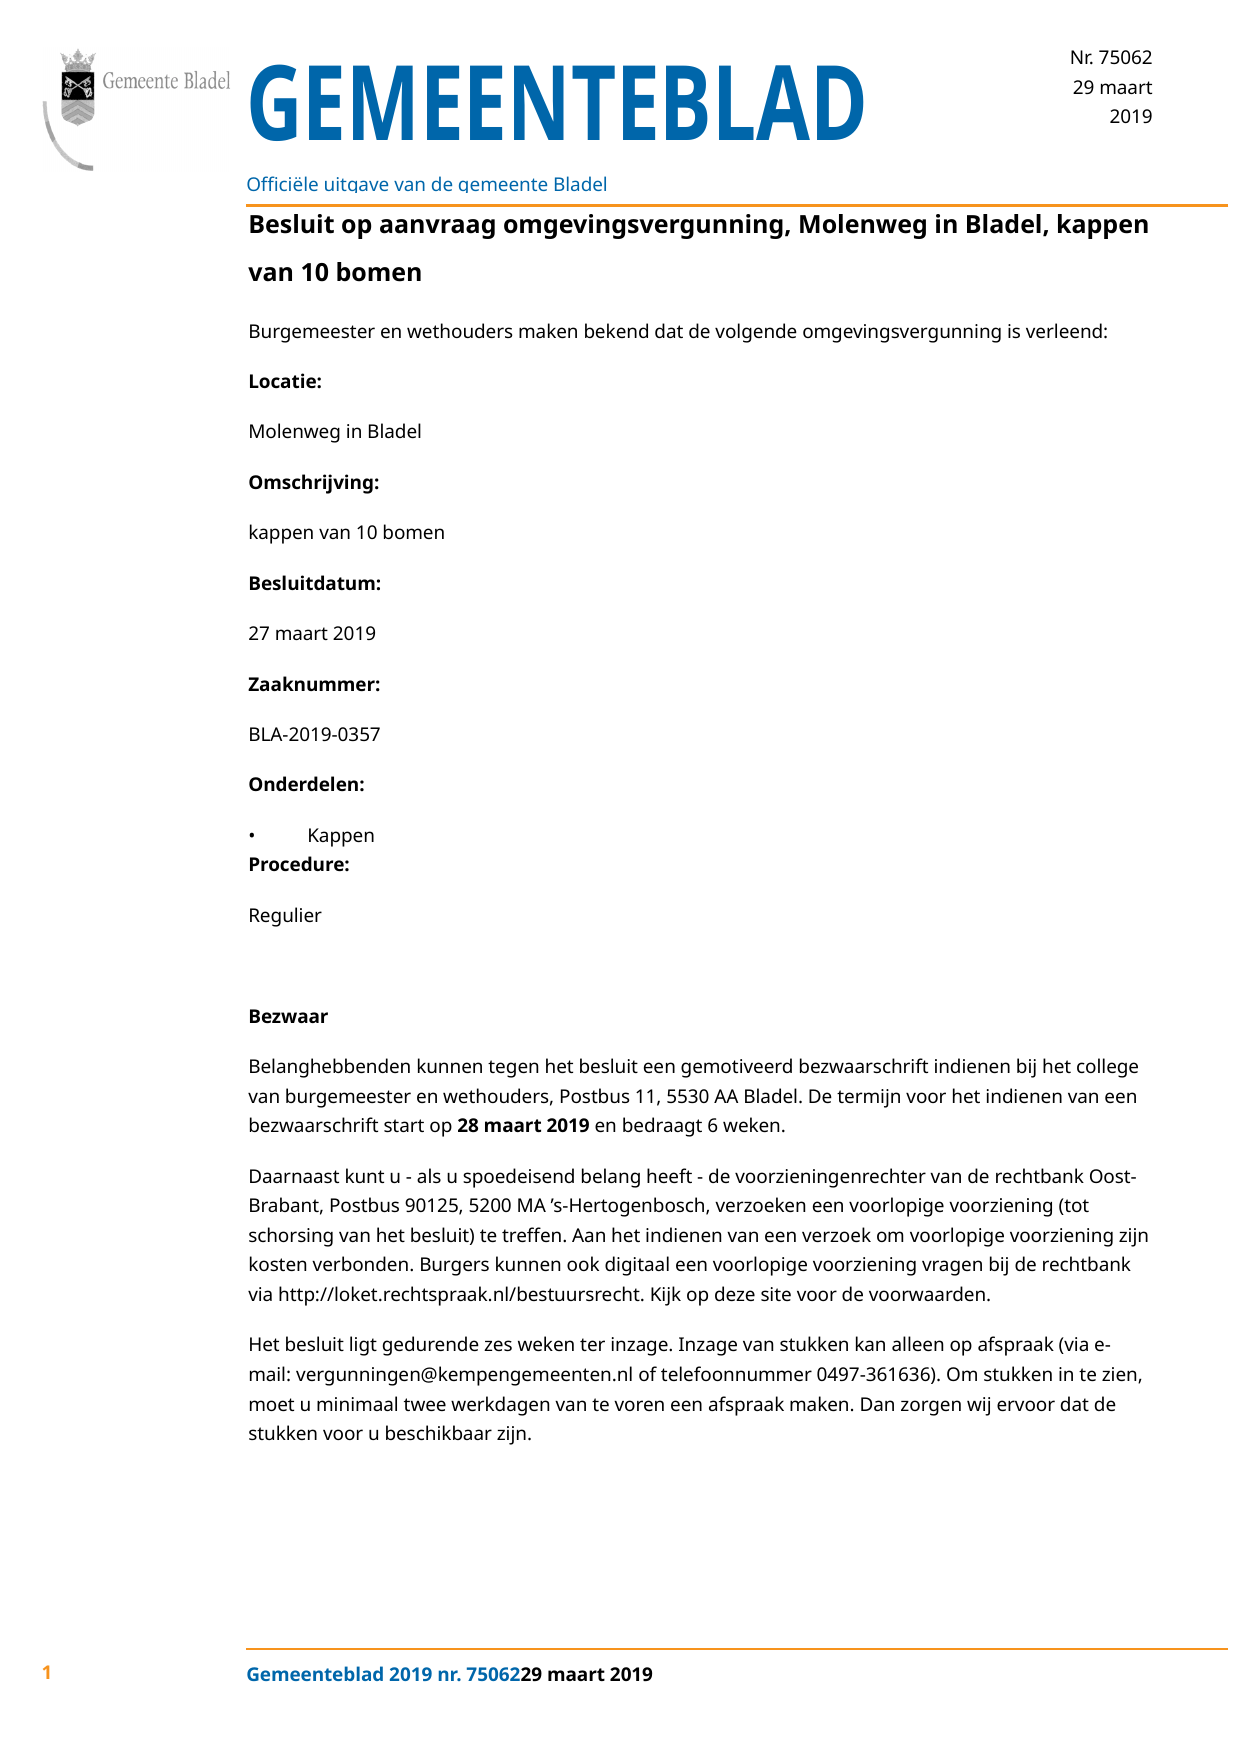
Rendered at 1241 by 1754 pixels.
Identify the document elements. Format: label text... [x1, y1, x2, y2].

text Daarnaast kunt u - als u spoedeisend belang heeft - de voorzieningenrechter van de rechtbank Oost-Brabant, Postbus 90125, 5200 MA ’s-Hertogenbosch, verzoeken een voorlopige voorziening (tot schorsing van het besluit) te treffen. Aan het indienen van een verzoek om voorlopige voorziening zijn kosten verbonden. Burgers kunnen ook digitaal een voorlopige voorziening vragen bij de rechtbank via http://loket.rechtspraak.nl/bestuursrecht. Kijk op deze site voor de voorwaarden. [248, 1163, 1152, 1307]
text Locatie: [248, 368, 1152, 394]
text Onderdelen: [248, 772, 1152, 797]
text Het besluit ligt gedurende zes weken ter inzage. Inzage van stukken kan alleen op afspraak (via e-mail: vergunningen@kempengemeenten.nl of telefoonnummer 0497-361636). Om stukken in te zien, moet u minimaal twee werkdagen van te voren een afspraak maken. Dan zorgen wij ervoor dat de stukken voor u beschikbaar zijn. [248, 1332, 1152, 1446]
text BLA-2019-0357 [248, 721, 1152, 747]
text Burgemeester en wethouders maken bekend dat de volgende omgevingsvergunning is verleend: [248, 318, 1152, 344]
text Procedure: [248, 852, 1152, 877]
text kappen van 10 bomen [248, 519, 1152, 545]
text Besluit op aanvraag omgevingsvergunning, Molenweg in Bladel, kappen van 10 bomen [248, 207, 1152, 288]
text Regulier [248, 902, 1152, 928]
list Kappen [248, 822, 1152, 848]
picture [41, 47, 231, 172]
text Bezwaar [248, 1003, 1152, 1029]
text Besluitdatum: [248, 570, 1152, 596]
text Omschrijving: [248, 469, 1152, 495]
text Molenweg in Bladel [248, 419, 1152, 444]
text Belanghebbenden kunnen tegen het besluit een gemotiveerd bezwaarschrift indienen bij het college van burgemeester en wethouders, Postbus 11, 5530 AA Bladel. De termijn voor het indienen van een bezwaarschrift start op 28 maart 2019 en bedraagt 6 weken. [248, 1053, 1152, 1138]
text Zaaknummer: [248, 671, 1152, 697]
text 27 maart 2019 [248, 620, 1152, 646]
